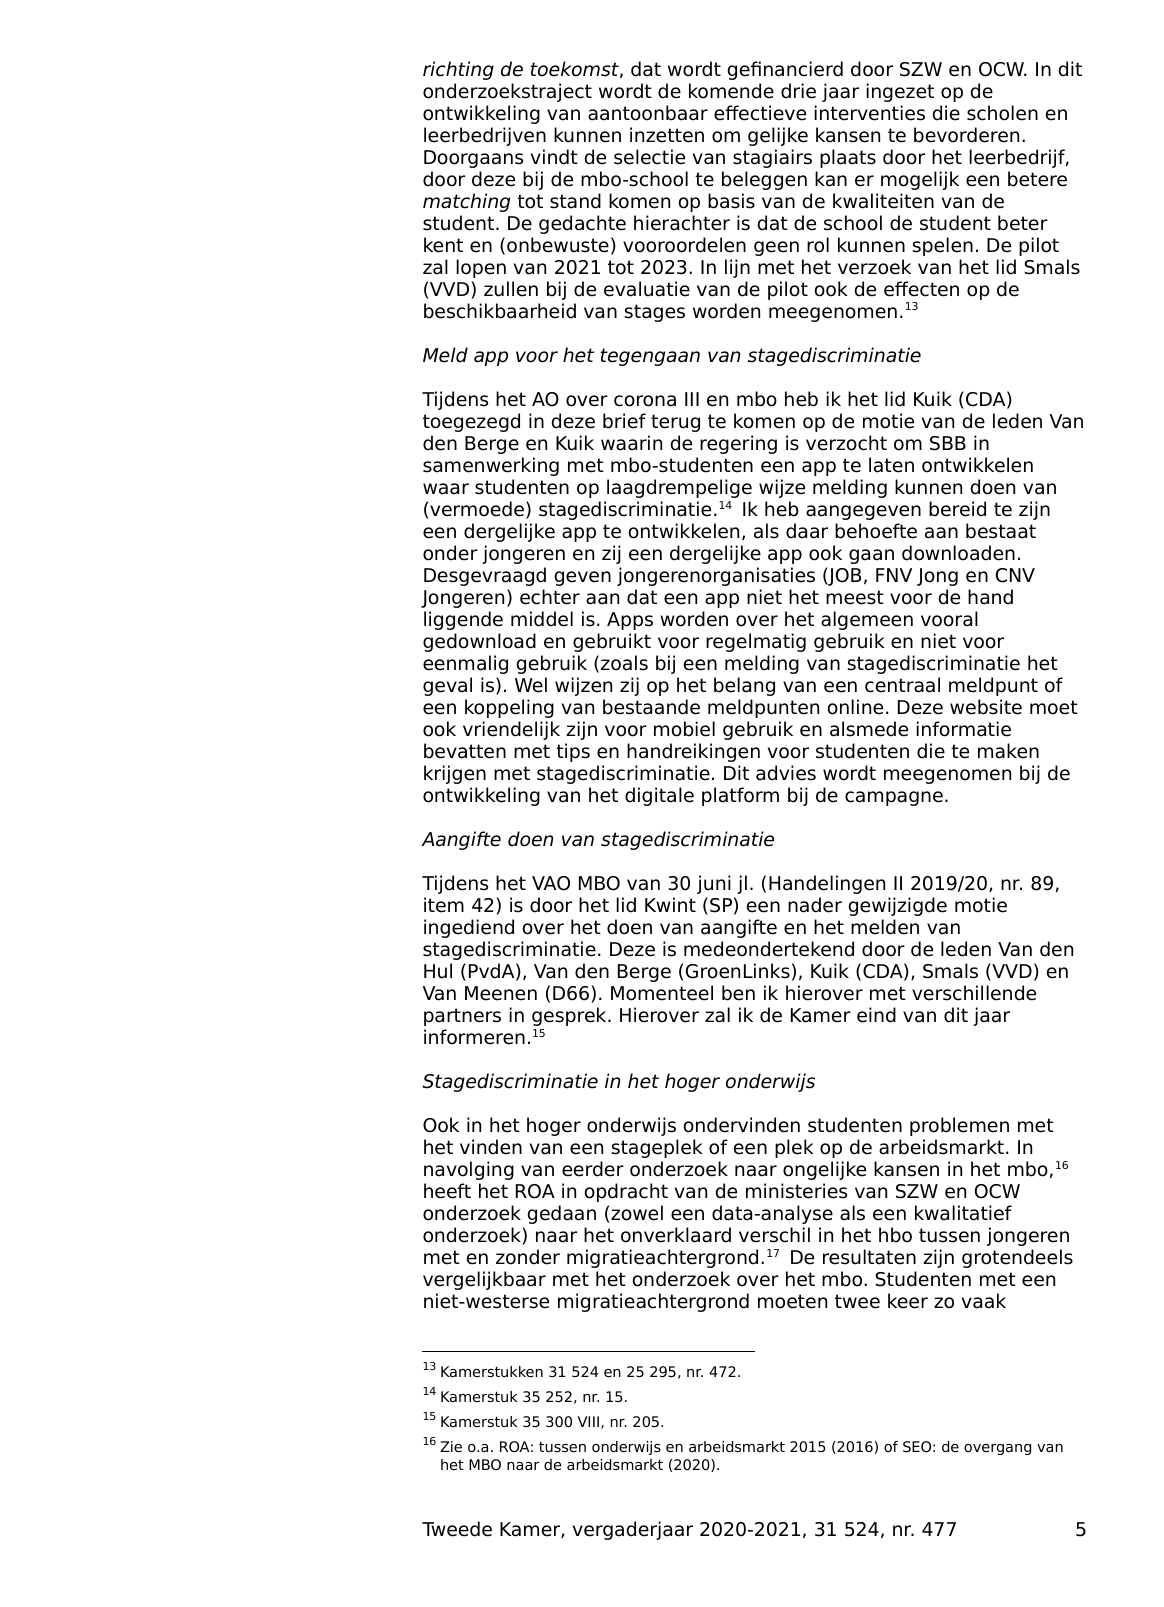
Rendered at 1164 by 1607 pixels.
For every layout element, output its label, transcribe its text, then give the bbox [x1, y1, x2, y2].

subtitle Meld app voor het tegengaan van stagediscriminatie [422, 345, 1087, 367]
text Kamerstuk 35 300 VIII, nr. 205. [422, 1410, 1087, 1432]
text Kamerstuk 35 252, nr. 15. [422, 1385, 1087, 1407]
text Tijdens het VAO MBO van 30 juni jl. (Handelingen II 2019/20, nr. 89, item 42) is door het lid Kwint (SP) een nader gewijzigde motie ingediend over het doen van aangifte en het melden van stagediscriminatie. Deze is medeondertekend door de leden Van den Hul (PvdA), Van den Berge (GroenLinks), Kuik (CDA), Smals (VVD) en Van Meenen (D66). Momenteel ben ik hierover met verschillende partners in gesprek. Hierover zal ik de Kamer eind van dit jaar informeren. [422, 873, 1087, 1049]
text Ook in het hoger onderwijs ondervinden studenten problemen met het vinden van een stageplek of een plek op de arbeidsmarkt. In navolging van eerder onderzoek naar ongelijke kansen in het mbo, heeft het ROA in opdracht van de ministeries van SZW en OCW onderzoek gedaan (zowel een data-analyse als een kwalitatief onderzoek) naar het onverklaard verschil in het hbo tussen jongeren met en zonder migratieachtergrond. De resultaten zijn grotendeels vergelijkbaar met het onderzoek over het mbo. Studenten met een niet-westerse migratieachtergrond moeten twee keer zo vaak [422, 1115, 1087, 1313]
text Tijdens het AO over corona III en mbo heb ik het lid Kuik (CDA) toegezegd in deze brief terug te komen op de motie van de leden Van den Berge en Kuik waarin de regering is verzocht om SBB in samenwerking met mbo-studenten een app te laten ontwikkelen waar studenten op laagdrempelige wijze melding kunnen doen van (vermoede) stagediscriminatie. Ik heb aangegeven bereid te zijn een dergelijke app te ontwikkelen, als daar behoefte aan bestaat onder jongeren en zij een dergelijke app ook gaan downloaden. Desgevraagd geven jongerenorganisaties (JOB, FNV Jong en CNV Jongeren) echter aan dat een app niet het meest voor de hand liggende middel is. Apps worden over het algemeen vooral gedownload en gebruikt voor regelmatig gebruik en niet voor eenmalig gebruik (zoals bij een melding van stagediscriminatie het geval is). Wel wijzen zij op het belang van een centraal meldpunt of een koppeling van bestaande meldpunten online. Deze website moet ook vriendelijk zijn voor mobiel gebruik en alsmede informatie bevatten met tips en handreikingen voor studenten die te maken krijgen met stagediscriminatie. Dit advies wordt meegenomen bij de ontwikkeling van het digitale platform bij de campagne. [422, 389, 1087, 807]
text Kamerstukken 31 524 en 25 295, nr. 472. [422, 1360, 1087, 1382]
subtitle Stagediscriminatie in het hoger onderwijs [422, 1071, 1087, 1093]
text richting de toekomst, dat wordt gefinancierd door SZW en OCW. In dit onderzoekstraject wordt de komende drie jaar ingezet op de ontwikkeling van aantoonbaar effectieve interventies die scholen en leerbedrijven kunnen inzetten om gelijke kansen te bevorderen. Doorgaans vindt de selectie van stagiairs plaats door het leerbedrijf, door deze bij de mbo-school te beleggen kan er mogelijk een betere matching tot stand komen op basis van de kwaliteiten van de student. De gedachte hierachter is dat de school de student beter kent en (onbewuste) vooroordelen geen rol kunnen spelen. De pilot zal lopen van 2021 tot 2023. In lijn met het verzoek van het lid Smals (VVD) zullen bij de evaluatie van de pilot ook de effecten op de beschikbaarheid van stages worden meegenomen. [422, 59, 1087, 323]
text Zie o.a. ROA: tussen onderwijs en arbeidsmarkt 2015 (2016) of SEO: de overgang van het MBO naar de arbeidsmarkt (2020). [422, 1435, 1087, 1474]
subtitle Aangifte doen van stagediscriminatie [422, 829, 1087, 851]
